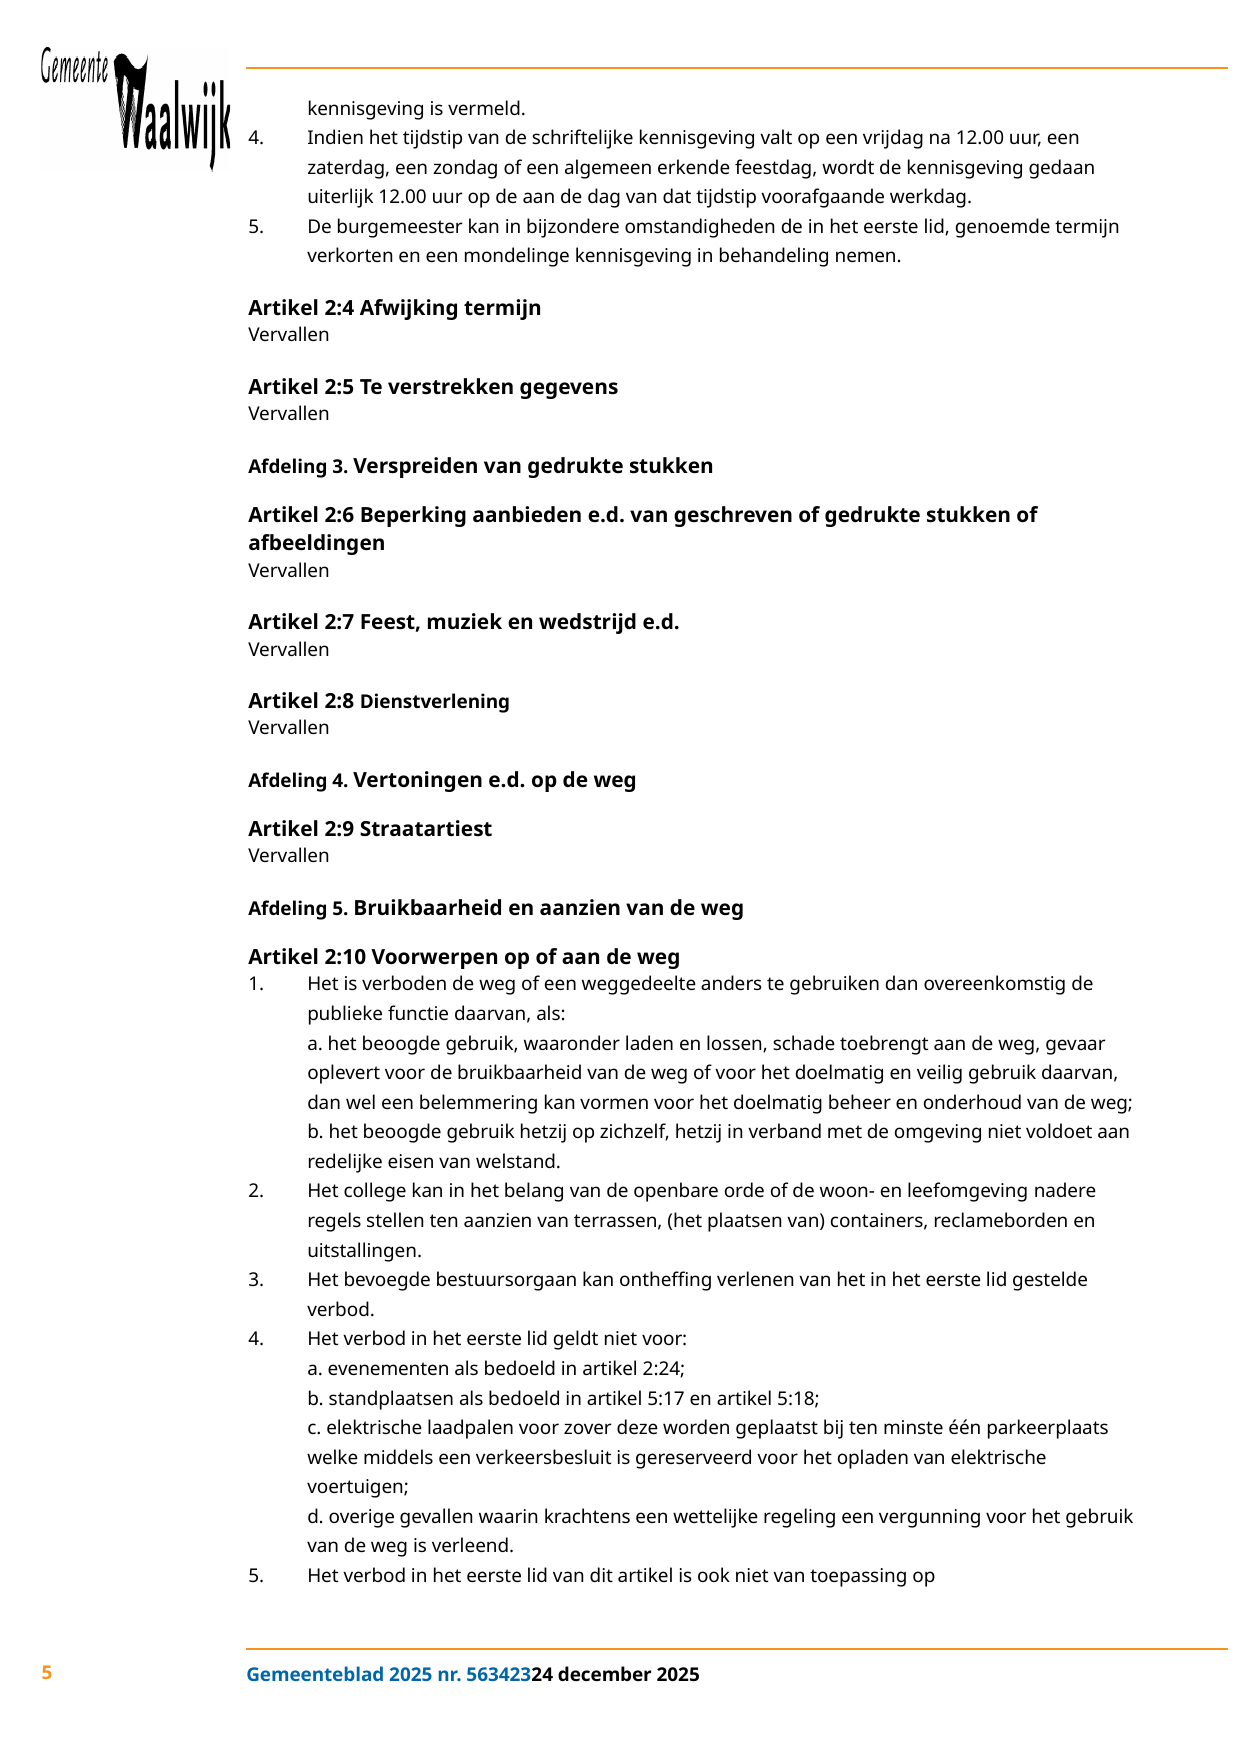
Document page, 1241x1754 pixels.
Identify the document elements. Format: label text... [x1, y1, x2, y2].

text Afdeling 3. Verspreiden van gedrukte stukken [248, 451, 1152, 479]
text Artikel 2:10 Voorwerpen op of aan de weg [248, 942, 1152, 971]
text Artikel 2:7 Feest, muziek en wedstrijd e.d. [248, 607, 1152, 636]
text Vervallen [248, 636, 1152, 661]
text Vervallen [248, 557, 1152, 583]
list a. het beoogde gebruik, waaronder laden en lossen, schade toebrengt aan de weg, gevaar oplevert voor de bruikbaarheid van de weg of voor het doelmatig en veilig gebruik daarvan, dan wel een belemmering kan vormen voor het doelmatig beheer en onderhoud van de weg; [248, 1030, 1152, 1115]
list Het bevoegde bestuursorgaan kan ontheffing verlenen van het in het eerste lid gestelde verbod. [248, 1266, 1152, 1322]
list Het is verboden de weg of een weggedeelte anders te gebruiken dan overeenkomstig de publieke functie daarvan, als: [248, 971, 1152, 1026]
text Artikel 2:9 Straatartiest [248, 814, 1152, 843]
text Artikel 2:4 Afwijking termijn [248, 293, 1152, 322]
list a. evenementen als bedoeld in artikel 2:24; [248, 1355, 1152, 1381]
text Artikel 2:6 Beperking aanbieden e.d. van geschreven of gedrukte stukken of afbeeldingen [248, 500, 1152, 557]
list kennisgeving is vermeld. [248, 95, 1152, 121]
list De burgemeester kan in bijzondere omstandigheden de in het eerste lid, genoemde termijn verkorten en een mondelinge kennisgeving in behandeling nemen. [248, 213, 1152, 268]
list b. het beoogde gebruik hetzij op zichzelf, hetzij in verband met de omgeving niet voldoet aan redelijke eisen van welstand. [248, 1118, 1152, 1174]
text Vervallen [248, 843, 1152, 868]
list Indien het tijdstip van de schriftelijke kennisgeving valt op een vrijdag na 12.00 uur, een zaterdag, een zondag of een algemeen erkende feestdag, wordt de kennisgeving gedaan uiterlijk 12.00 uur op de aan de dag van dat tijdstip voorafgaande werkdag. [248, 124, 1152, 209]
list Het verbod in het eerste lid van dit artikel is ook niet van toepassing op [248, 1562, 1152, 1588]
list c. elektrische laadpalen voor zover deze worden geplaatst bij ten minste één parkeerplaats welke middels een verkeersbesluit is gereserveerd voor het opladen van elektrische voertuigen; [248, 1414, 1152, 1499]
text Afdeling 4. Vertoningen e.d. op de weg [248, 765, 1152, 793]
text Vervallen [248, 400, 1152, 426]
text Artikel 2:5 Te verstrekken gegevens [248, 372, 1152, 400]
text Afdeling 5. Bruikbaarheid en aanzien van de weg [248, 893, 1152, 921]
picture [41, 47, 231, 172]
text Artikel 2:8 Dienstverlening [248, 686, 1152, 714]
list d. overige gevallen waarin krachtens een wettelijke regeling een vergunning voor het gebruik van de weg is verleend. [248, 1503, 1152, 1558]
list b. standplaatsen als bedoeld in artikel 5:17 en artikel 5:18; [248, 1385, 1152, 1411]
text Vervallen [248, 714, 1152, 740]
list Het college kan in het belang van de openbare orde of de woon- en leefomgeving nadere regels stellen ten aanzien van terrassen, (het plaatsen van) containers, reclameborden en uitstallingen. [248, 1178, 1152, 1263]
list Het verbod in het eerste lid geldt niet voor: [248, 1326, 1152, 1351]
text Vervallen [248, 322, 1152, 347]
